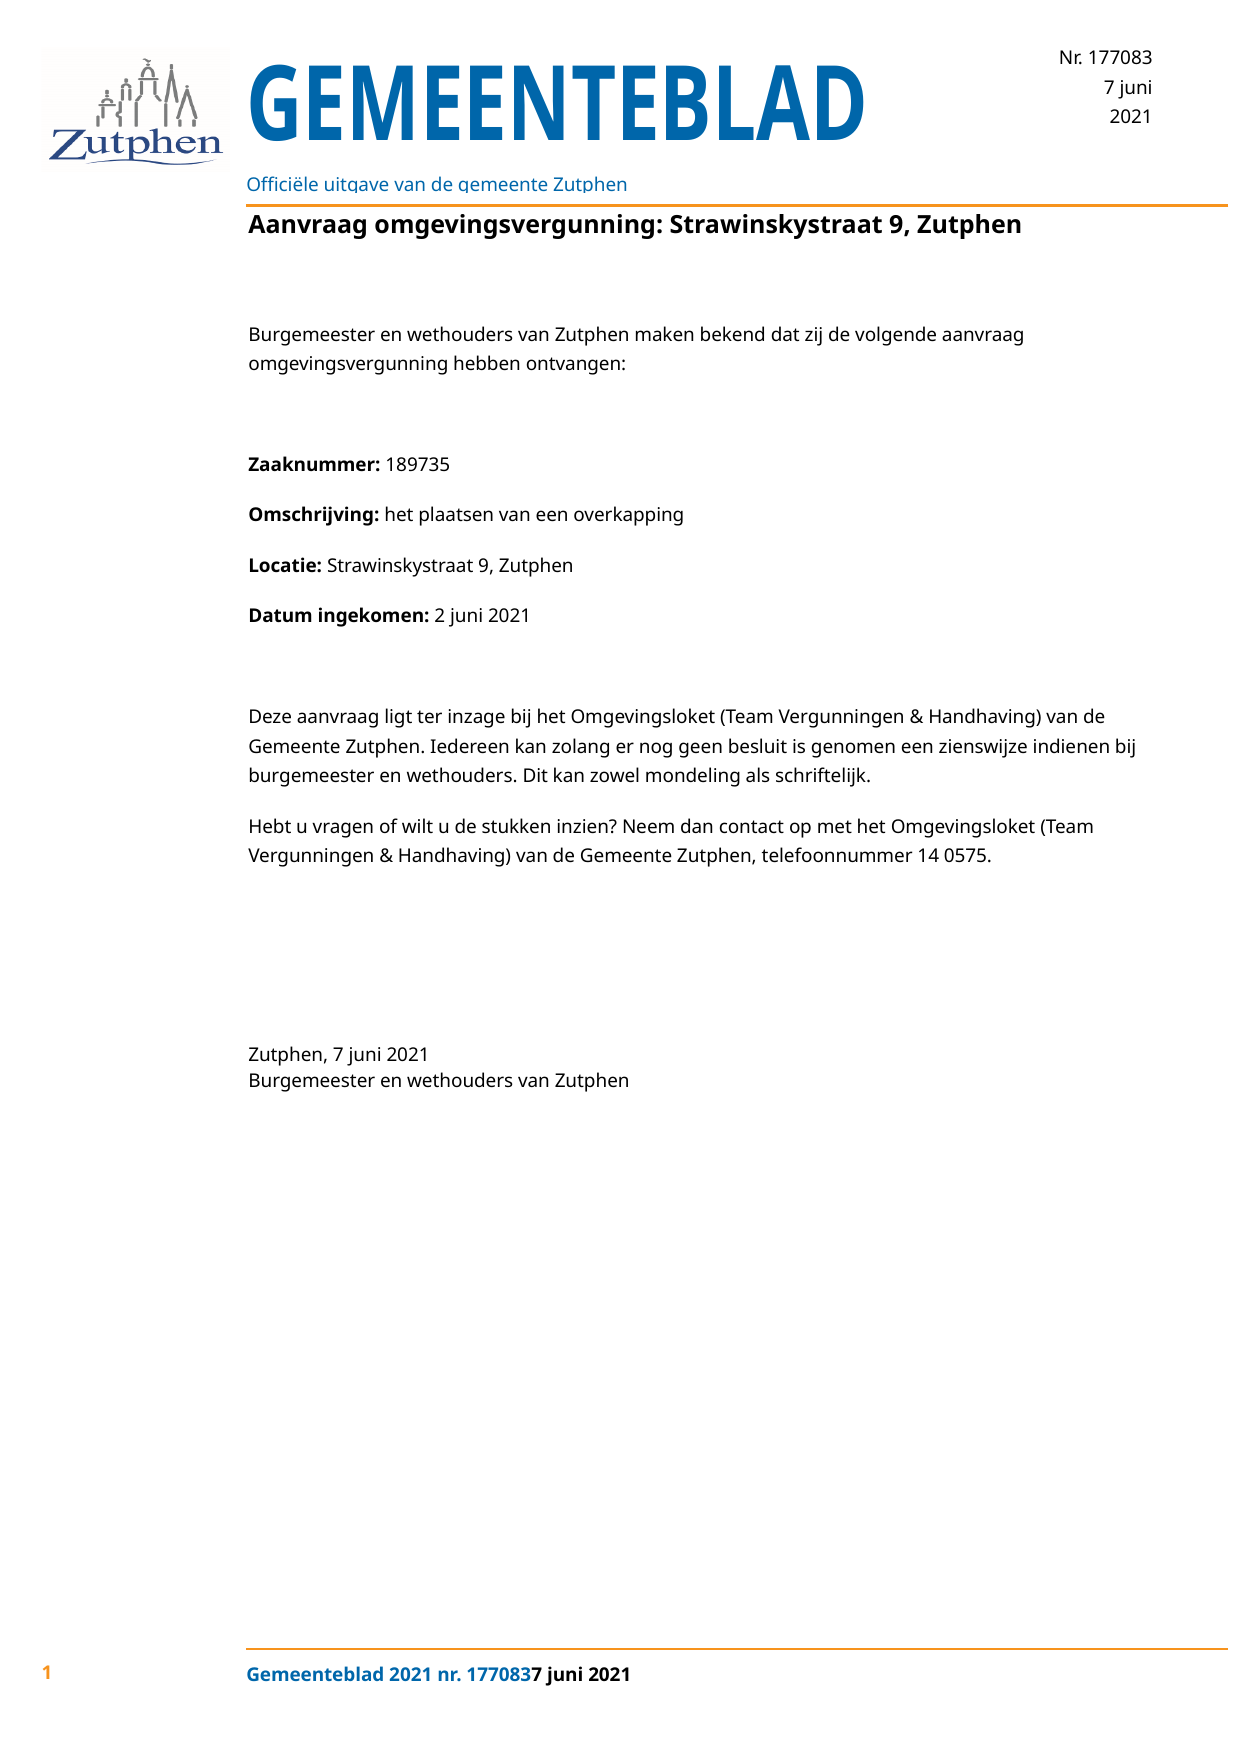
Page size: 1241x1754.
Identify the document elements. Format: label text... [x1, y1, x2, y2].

text Burgemeester en wethouders van Zutphen maken bekend dat zij de volgende aanvraag omgevingsvergunning hebben ontvangen: [248, 321, 1152, 376]
text Datum ingekomen: 2 juni 2021 [248, 602, 1152, 628]
text Burgemeester en wethouders van Zutphen [248, 1067, 1152, 1093]
text Aanvraag omgevingsvergunning: Strawinskystraat 9, Zutphen [248, 207, 1152, 241]
text Zutphen, 7 juni 2021 [248, 1041, 1152, 1067]
text Locatie: Strawinskystraat 9, Zutphen [248, 552, 1152, 578]
text Hebt u vragen of wilt u de stukken inzien? Neem dan contact op met het Omgevingsloket (Team Vergunningen & Handhaving) van de Gemeente Zutphen, telefoonnummer 14 0575. [248, 813, 1152, 868]
text Deze aanvraag ligt ter inzage bij het Omgevingsloket (Team Vergunningen & Handhaving) van de Gemeente Zutphen. Iedereen kan zolang er nog geen besluit is genomen een zienswijze indienen bij burgemeester en wethouders. Dit kan zowel mondeling als schriftelijk. [248, 703, 1152, 788]
text Omschrijving: het plaatsen van een overkapping [248, 502, 1152, 527]
picture [41, 47, 231, 172]
text Zaaknummer: 189735 [248, 451, 1152, 477]
